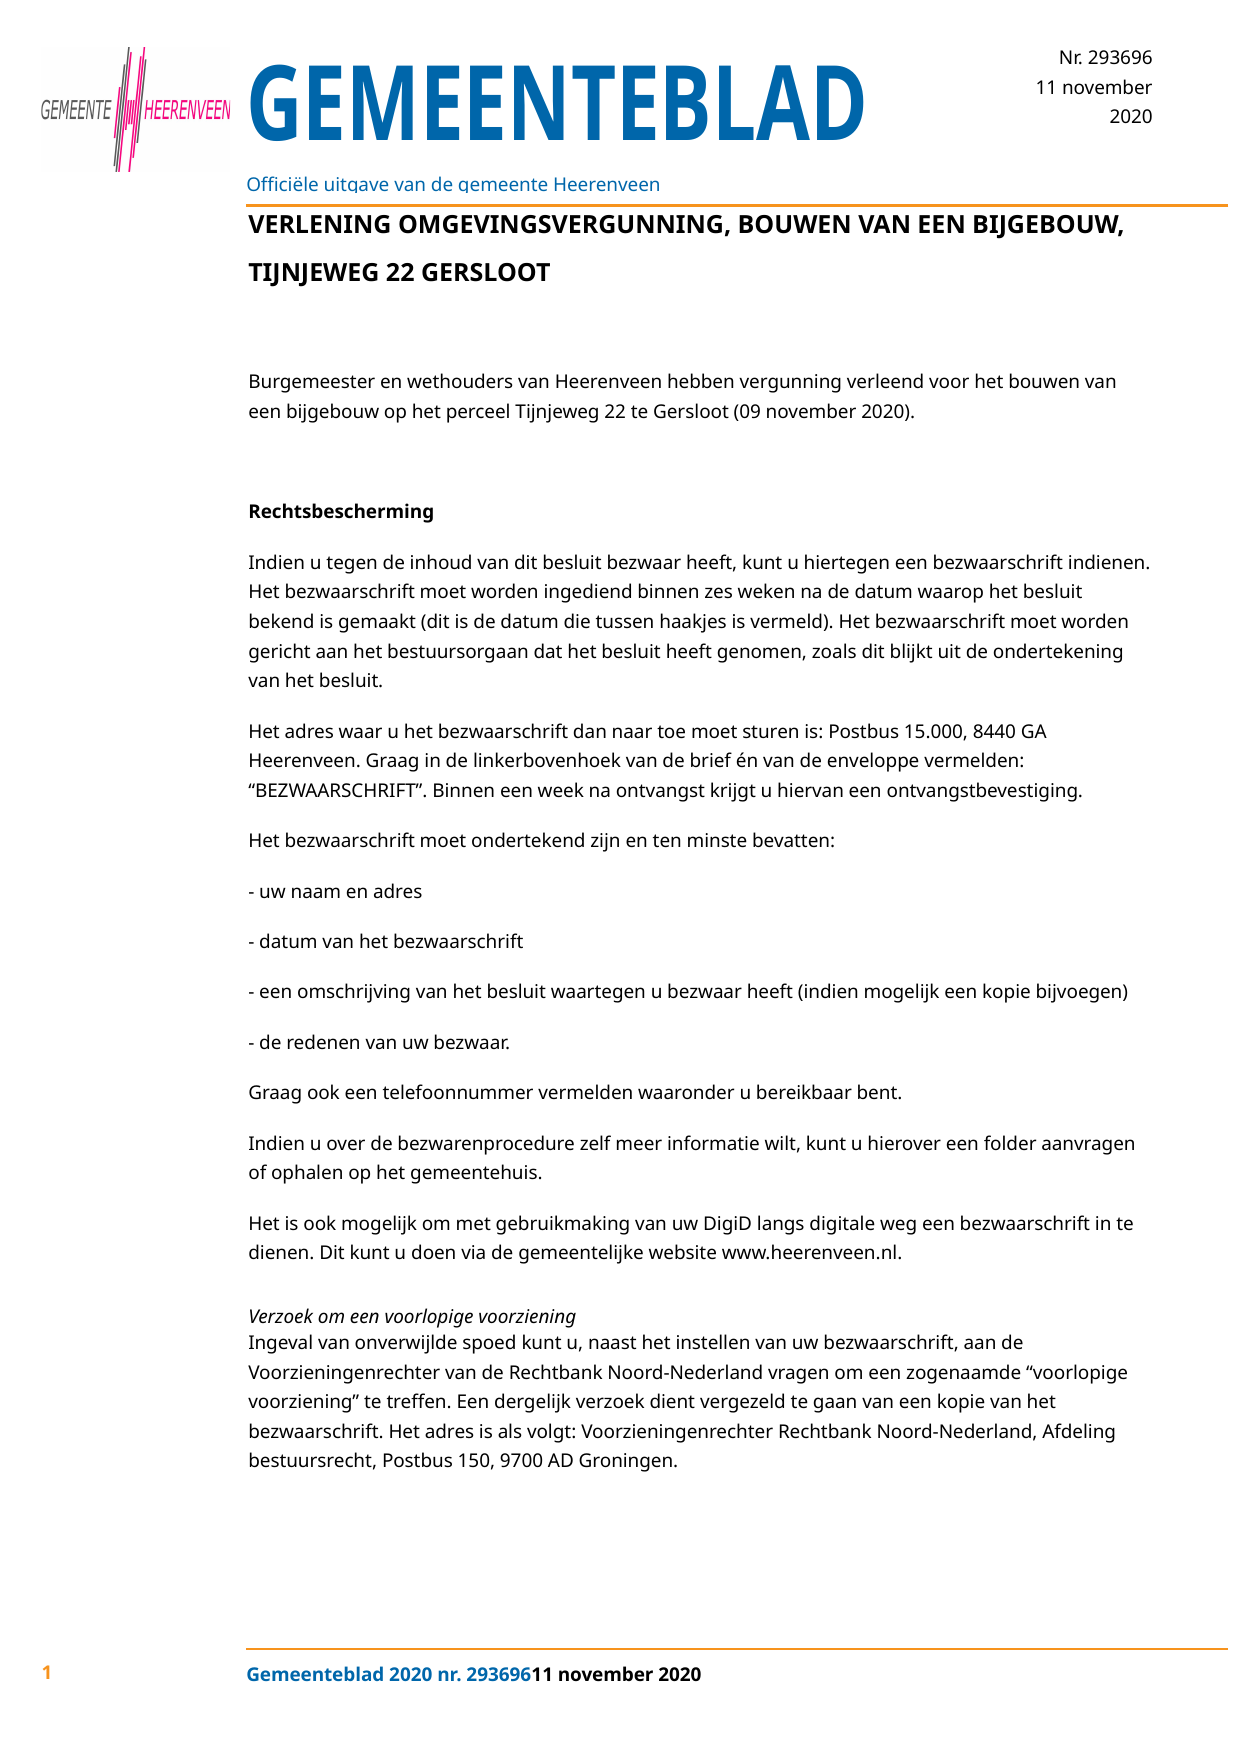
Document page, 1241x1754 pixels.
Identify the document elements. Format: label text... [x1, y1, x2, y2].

text Het bezwaarschrift moet ondertekend zijn en ten minste bevatten: [248, 827, 1152, 853]
text - de redenen van uw bezwaar. [248, 1029, 1152, 1055]
picture [41, 47, 231, 172]
text - uw naam en adres [248, 878, 1152, 904]
text - datum van het bezwaarschrift [248, 928, 1152, 954]
text Het adres waar u het bezwaarschrift dan naar toe moet sturen is: Postbus 15.000, 8440 GA Heerenveen. Graag in de linkerbovenhoek van de brief én van de enveloppe vermelden: “BEZWAARSCHRIFT”. Binnen een week na ontvangst krijgt u hiervan een ontvangstbevestiging. [248, 718, 1152, 803]
text VERLENING OMGEVINGSVERGUNNING, BOUWEN VAN EEN BIJGEBOUW, TIJNJEWEG 22 GERSLOOT [248, 207, 1152, 288]
text Ingeval van onverwijlde spoed kunt u, naast het instellen van uw bezwaarschrift, aan de Voorzieningenrechter van de Rechtbank Noord-Nederland vragen om een zogenaamde “voorlopige voorziening” te treffen. Een dergelijk verzoek dient vergezeld te gaan van een kopie van het bezwaarschrift. Het adres is als volgt: Voorzieningenrechter Rechtbank Noord-Nederland, Afdeling bestuursrecht, Postbus 150, 9700 AD Groningen. [248, 1329, 1152, 1473]
text Burgemeester en wethouders van Heerenveen hebben vergunning verleend voor het bouwen van een bijgebouw op het perceel Tijnjeweg 22 te Gersloot (09 november 2020). [248, 368, 1152, 424]
text Het is ook mogelijk om met gebruikmaking van uw DigiD langs digitale weg een bezwaarschrift in te dienen. Dit kunt u doen via de gemeentelijke website www.heerenveen.nl. [248, 1210, 1152, 1265]
text Graag ook een telefoonnummer vermelden waaronder u bereikbaar bent. [248, 1079, 1152, 1105]
text Rechtsbescherming [248, 499, 1152, 524]
text - een omschrijving van het besluit waartegen u bezwaar heeft (indien mogelijk een kopie bijvoegen) [248, 979, 1152, 1004]
text Indien u tegen de inhoud van dit besluit bezwaar heeft, kunt u hiertegen een bezwaarschrift indienen. Het bezwaarschrift moet worden ingediend binnen zes weken na de datum waarop het besluit bekend is gemaakt (dit is de datum die tussen haakjes is vermeld). Het bezwaarschrift moet worden gericht aan het bestuursorgaan dat het besluit heeft genomen, zoals dit blijkt uit de ondertekening van het besluit. [248, 549, 1152, 693]
text Indien u over de bezwarenprocedure zelf meer informatie wilt, kunt u hierover een folder aanvragen of ophalen op het gemeentehuis. [248, 1130, 1152, 1185]
text Verzoek om een voorlopige voorziening [248, 1303, 1152, 1329]
